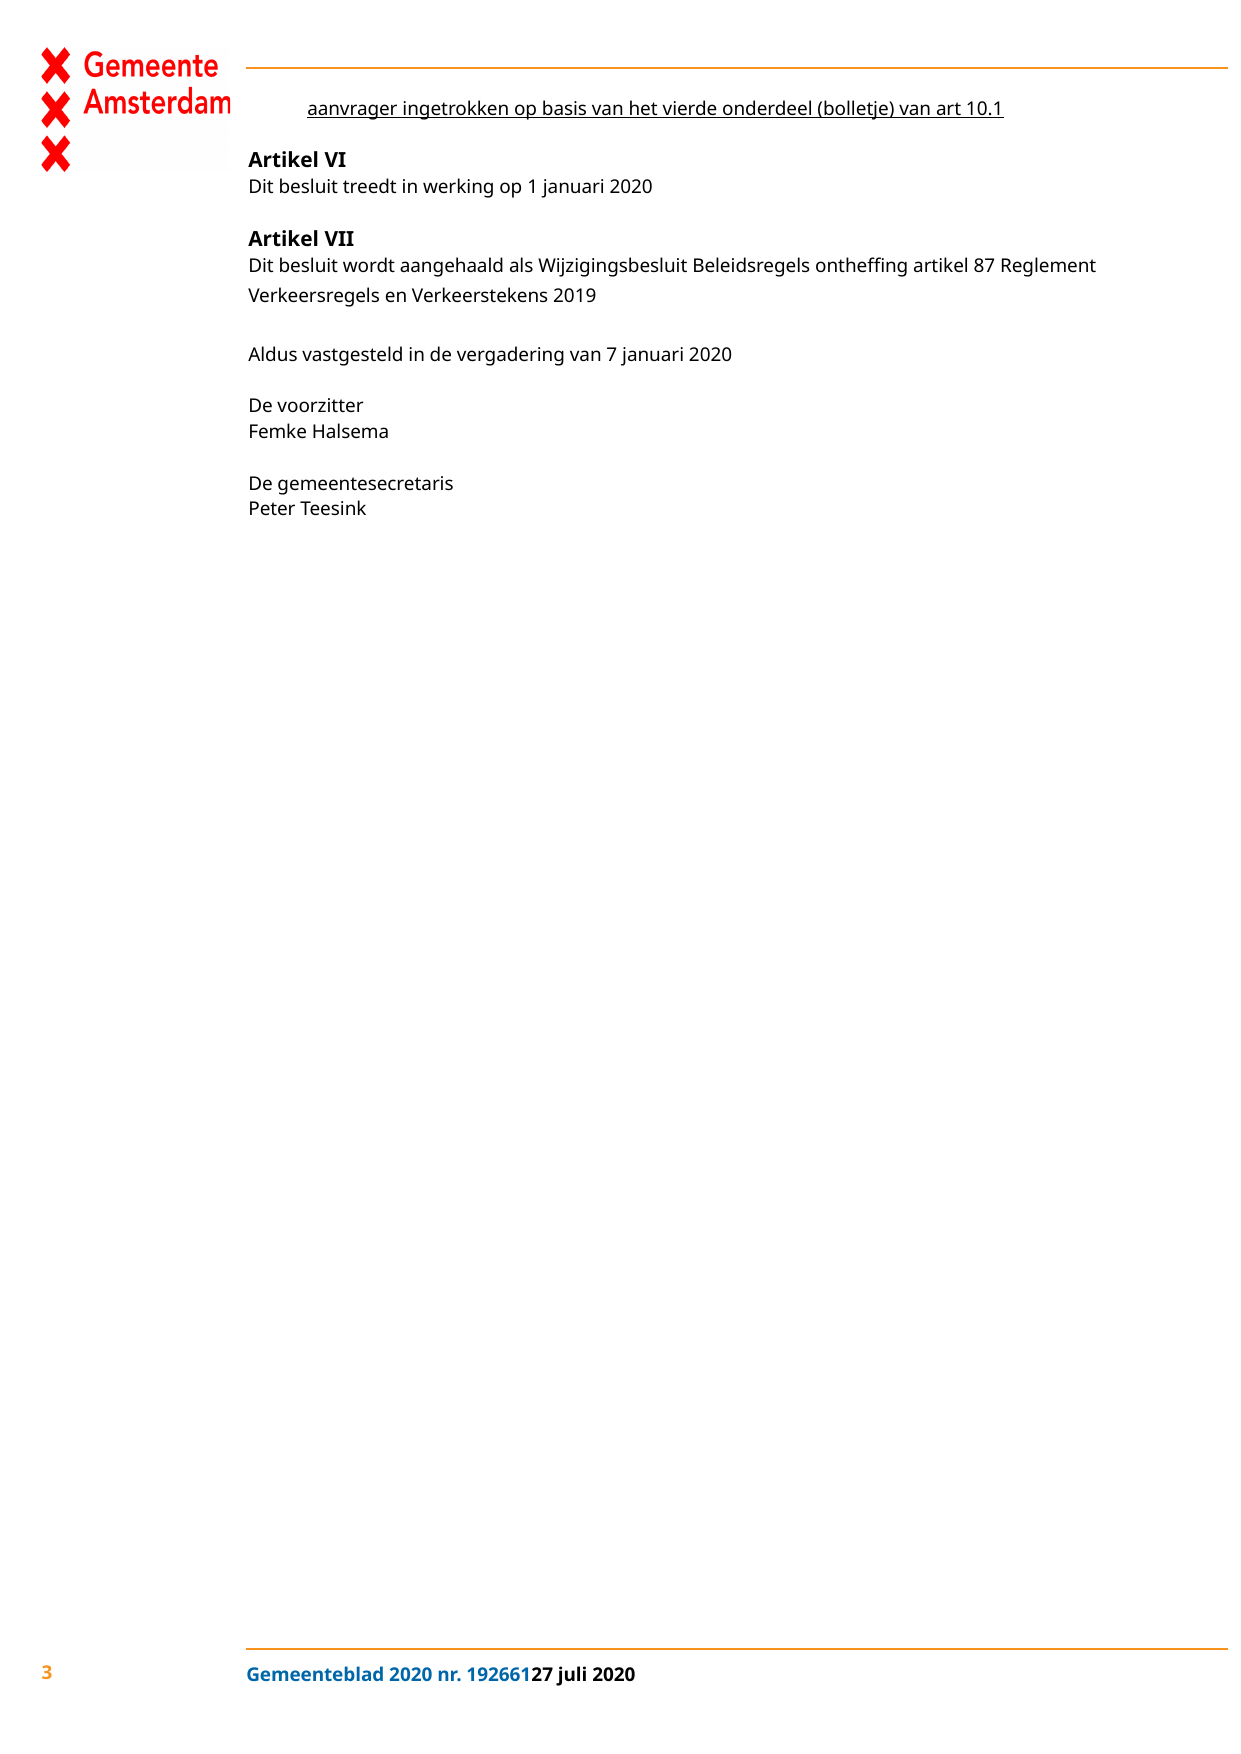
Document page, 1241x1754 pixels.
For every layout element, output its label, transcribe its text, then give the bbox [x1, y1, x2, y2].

text Aldus vastgesteld in de vergadering van 7 januari 2020 [248, 341, 1152, 367]
text Peter Teesink [248, 496, 1152, 521]
text De gemeentesecretaris [248, 470, 1152, 496]
picture [41, 47, 231, 172]
text Artikel VII [248, 224, 1152, 252]
text De voorzitter [248, 393, 1152, 418]
text Dit besluit wordt aangehaald als Wijzigingsbesluit Beleidsregels ontheffing artikel 87 Reglement Verkeersregels en Verkeerstekens 2019 [248, 252, 1152, 308]
list aanvrager ingetrokken op basis van het vierde onderdeel (bolletje) van art 10.1 [248, 95, 1152, 121]
text Artikel VI [248, 145, 1152, 174]
text Femke Halsema [248, 418, 1152, 444]
text Dit besluit treedt in werking op 1 januari 2020 [248, 174, 1152, 199]
